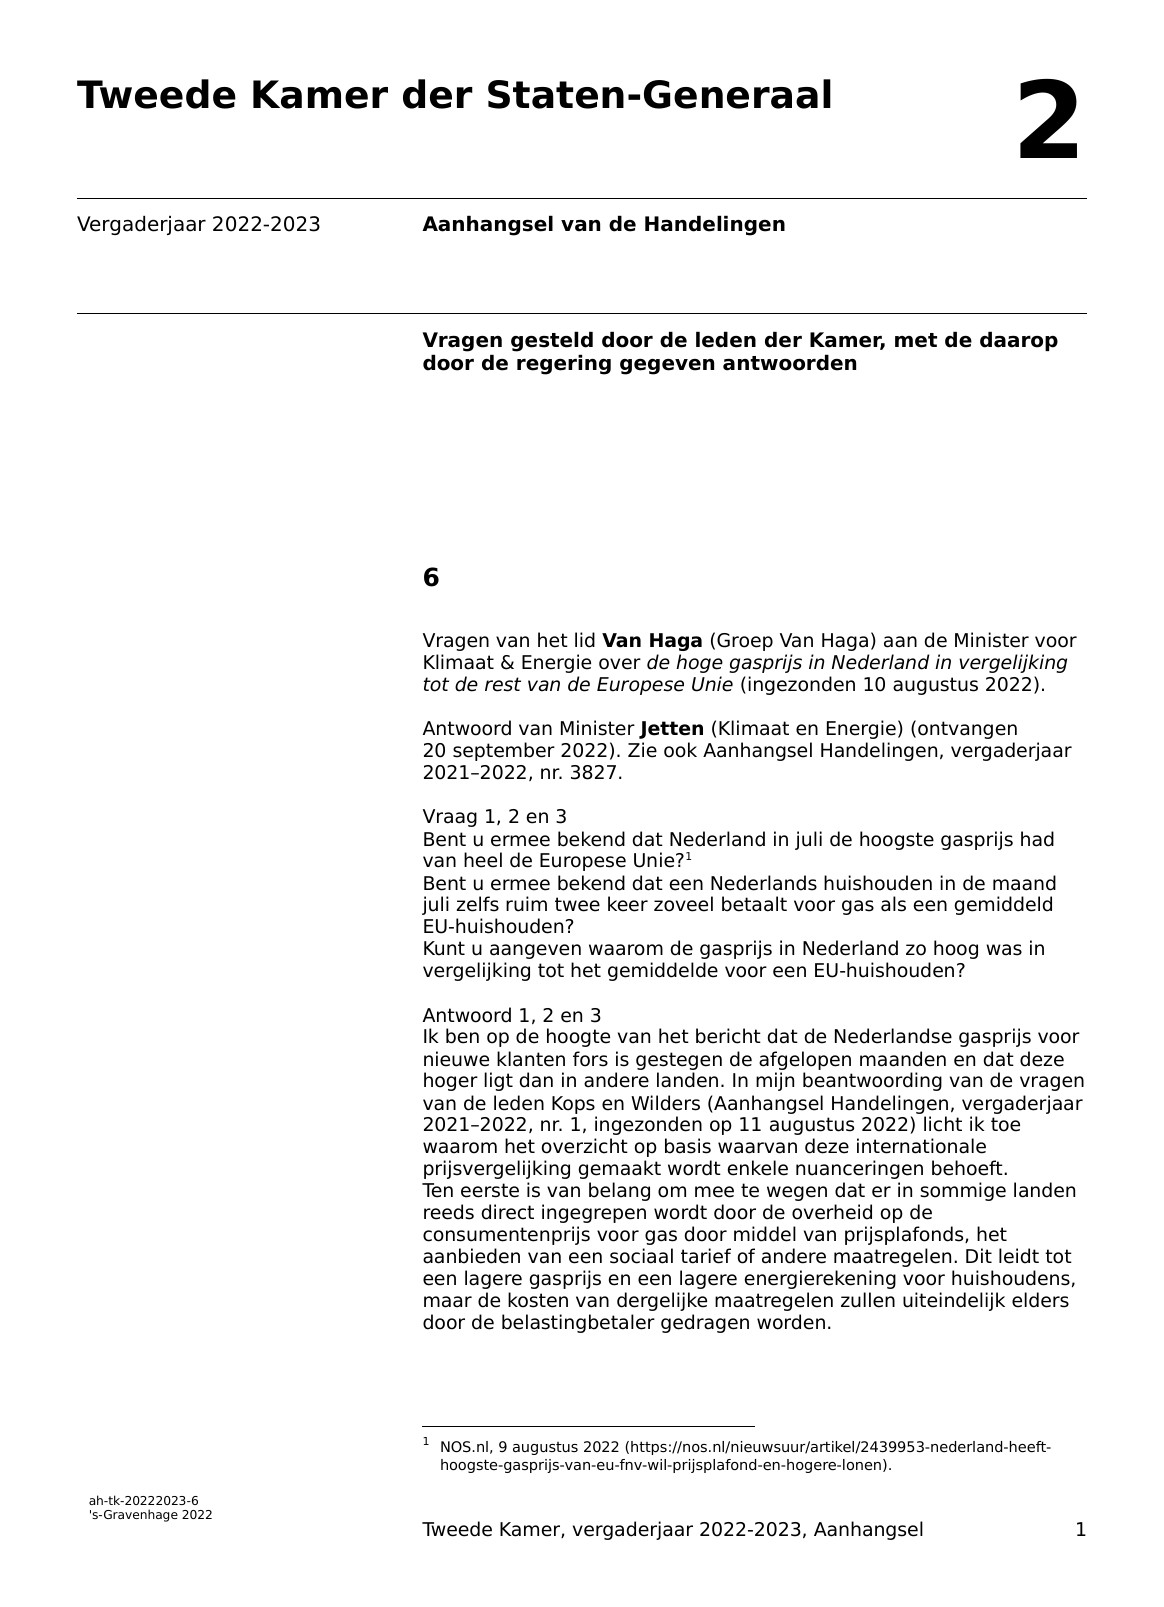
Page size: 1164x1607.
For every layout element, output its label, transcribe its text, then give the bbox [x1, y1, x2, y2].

text Bent u ermee bekend dat Nederland in juli de hoogste gasprijs had van heel de Europese Unie? [422, 828, 1087, 872]
text Kunt u aangeven waarom de gasprijs in Nederland zo hoog was in vergelijking tot het gemiddelde voor een EU-huishouden? [422, 938, 1087, 982]
table_cell Vergaderjaar 2022-2023 [77, 199, 422, 313]
text Antwoord 1, 2 en 3 [422, 1004, 1087, 1026]
table_header 2 [886, 59, 1087, 198]
text 6 [422, 563, 1087, 592]
table_cell Aanhangsel van de Handelingen [422, 199, 1087, 313]
table_header Tweede Kamer der Staten-Generaal [77, 59, 886, 198]
text NOS.nl, 9 augustus 2022 (https://nos.nl/nieuwsuur/artikel/2439953-nederland-heeft-hoogste-gasprijs-van-eu-fnv-wil-prijsplafond-en-hogere-lonen). [422, 1435, 1087, 1474]
text Vraag 1, 2 en 3 [422, 806, 1087, 828]
table_cell Vragen gesteld door de leden der Kamer, met de daarop door de regering gegeven antwoorden [422, 314, 1087, 375]
text Ik ben op de hoogte van het bericht dat de Nederlandse gasprijs voor nieuwe klanten fors is gestegen de afgelopen maanden en dat deze hoger ligt dan in andere landen. In mijn beantwoording van de vragen van de leden Kops en Wilders (Aanhangsel Handelingen, vergaderjaar 2021–2022, nr. 1, ingezonden op 11 augustus 2022) licht ik toe waarom het overzicht op basis waarvan deze internationale prijsvergelijking gemaakt wordt enkele nuanceringen behoeft. [422, 1026, 1087, 1180]
text Antwoord van Minister Jetten (Klimaat en Energie) (ontvangen 20 september 2022). Zie ook Aanhangsel Handelingen, vergaderjaar 2021–2022, nr. 3827. [422, 718, 1087, 784]
text Ten eerste is van belang om mee te wegen dat er in sommige landen reeds direct ingegrepen wordt door de overheid op de consumentenprijs voor gas door middel van prijsplafonds, het aanbieden van een sociaal tarief of andere maatregelen. Dit leidt tot een lagere gasprijs en een lagere energierekening voor huishoudens, maar de kosten van dergelijke maatregelen zullen uiteindelijk elders door de belastingbetaler gedragen worden. [422, 1180, 1087, 1334]
table_cell [77, 314, 422, 375]
text Bent u ermee bekend dat een Nederlands huishouden in de maand juli zelfs ruim twee keer zoveel betaalt voor gas als een gemiddeld EU-huishouden? [422, 872, 1087, 938]
text 's-Gravenhage 2022 [88, 1508, 323, 1522]
text ah-tk-20222023-6 [88, 1494, 323, 1508]
text Vragen van het lid Van Haga (Groep Van Haga) aan de Minister voor Klimaat & Energie over de hoge gasprijs in Nederland in vergelijking tot de rest van de Europese Unie (ingezonden 10 augustus 2022). [422, 630, 1087, 696]
